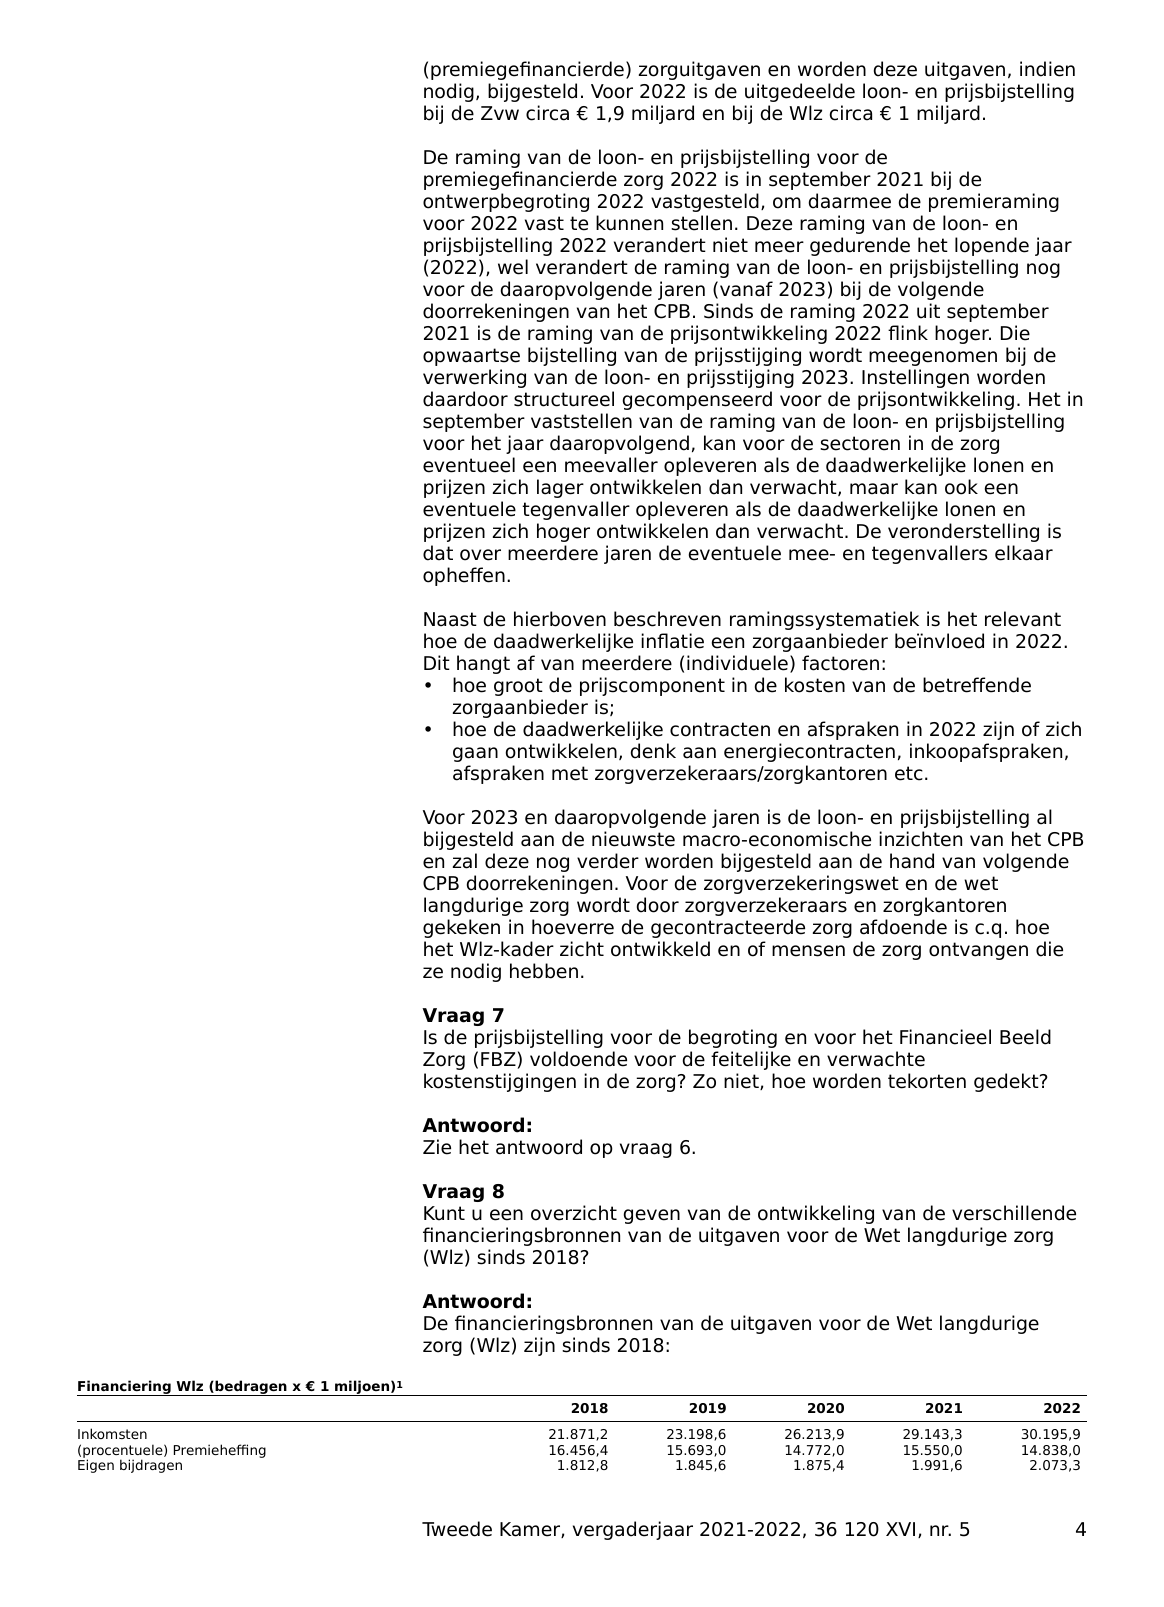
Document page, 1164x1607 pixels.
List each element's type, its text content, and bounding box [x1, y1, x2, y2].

table_cell 1.875,4 [732, 1458, 850, 1474]
text • hoe de daadwerkelijke contracten en afspraken in 2022 zijn of zich gaan ontwikkelen, denk aan energiecontracten, inkoopafspraken, afspraken met zorgverzekeraars/zorgkantoren etc. [422, 719, 1087, 785]
table_cell 23.198,6 [614, 1422, 732, 1442]
table_cell Inkomsten [77, 1422, 496, 1442]
table_cell 2.073,3 [969, 1458, 1087, 1474]
table_cell 2019 [614, 1396, 732, 1421]
table_cell 2021 [850, 1396, 968, 1421]
table_cell 1.812,8 [496, 1458, 614, 1474]
text De financieringsbronnen van de uitgaven voor de Wet langdurige zorg (Wlz) zijn sinds 2018: [422, 1313, 1087, 1357]
text Zie het antwoord op vraag 6. [422, 1137, 1087, 1159]
text Antwoord: [422, 1291, 1087, 1313]
text Naast de hierboven beschreven ramingssystematiek is het relevant hoe de daadwerkelijke inflatie een zorgaanbieder beïnvloed in 2022. Dit hangt af van meerdere (individuele) factoren: [422, 609, 1087, 675]
table_cell 15.550,0 [850, 1443, 968, 1458]
table_cell 14.772,0 [732, 1443, 850, 1458]
table_cell 26.213,9 [732, 1422, 850, 1442]
table_cell 2020 [732, 1396, 850, 1421]
table_cell 1.991,6 [850, 1458, 968, 1474]
text prijzen zich lager ontwikkelen dan verwacht, maar kan ook een eventuele tegenvaller opleveren als de daadwerkelijke lonen en prijzen zich hoger ontwikkelen dan verwacht. De veronderstelling is dat over meerdere jaren de eventuele mee- en tegenvallers elkaar opheffen. [422, 477, 1087, 587]
table_cell 2018 [496, 1396, 614, 1421]
table_cell (procentuele) Premieheffing [77, 1443, 496, 1458]
text Kunt u een overzicht geven van de ontwikkeling van de verschillende financieringsbronnen van de uitgaven voor de Wet langdurige zorg (Wlz) sinds 2018? [422, 1203, 1087, 1269]
text De raming van de loon- en prijsbijstelling voor de premiegefinancierde zorg 2022 is in september 2021 bij de ontwerpbegroting 2022 vastgesteld, om daarmee de premieraming voor 2022 vast te kunnen stellen. Deze raming van de loon- en prijsbijstelling 2022 verandert niet meer gedurende het lopende jaar (2022), wel verandert de raming van de loon- en prijsbijstelling nog voor de daaropvolgende jaren (vanaf 2023) bij de volgende doorrekeningen van het CPB. Sinds de raming 2022 uit september 2021 is de raming van de prijsontwikkeling 2022 flink hoger. Die opwaartse bijstelling van de prijsstijging wordt meegenomen bij de verwerking van de loon- en prijsstijging 2023. Instellingen worden daardoor structureel gecompenseerd voor de prijsontwikkeling. Het in september vaststellen van de raming van de loon- en prijsbijstelling voor het jaar daaropvolgend, kan voor de sectoren in de zorg eventueel een meevaller opleveren als de daadwerkelijke lonen en [422, 147, 1087, 477]
table_header Financiering Wlz (bedragen x € 1 miljoen)1 [77, 1379, 1087, 1395]
text Voor 2023 en daaropvolgende jaren is de loon- en prijsbijstelling al bijgesteld aan de nieuwste macro-economische inzichten van het CPB en zal deze nog verder worden bijgesteld aan de hand van volgende CPB doorrekeningen. Voor de zorgverzekeringswet en de wet langdurige zorg wordt door zorgverzekeraars en zorgkantoren gekeken in hoeverre de gecontracteerde zorg afdoende is c.q. hoe het Wlz-kader zicht ontwikkeld en of mensen de zorg ontvangen die ze nodig hebben. [422, 807, 1087, 983]
text • hoe groot de prijscomponent in de kosten van de betreffende zorgaanbieder is; [422, 675, 1087, 719]
table_cell [77, 1396, 496, 1421]
table_cell 2022 [969, 1396, 1087, 1421]
text Is de prijsbijstelling voor de begroting en voor het Financieel Beeld Zorg (FBZ) voldoende voor de feitelijke en verwachte kostenstijgingen in de zorg? Zo niet, hoe worden tekorten gedekt? [422, 1027, 1087, 1093]
text Antwoord: [422, 1115, 1087, 1137]
text Vraag 7 [422, 1005, 1087, 1027]
table_cell 15.693,0 [614, 1443, 732, 1458]
table_cell 30.195,9 [969, 1422, 1087, 1442]
table_cell Eigen bijdragen [77, 1458, 496, 1474]
table_cell 29.143,3 [850, 1422, 968, 1442]
text Vraag 8 [422, 1181, 1087, 1203]
table_cell 1.845,6 [614, 1458, 732, 1474]
table_cell 14.838,0 [969, 1443, 1087, 1458]
table_cell 16.456,4 [496, 1443, 614, 1458]
text (premiegefinancierde) zorguitgaven en worden deze uitgaven, indien nodig, bijgesteld. Voor 2022 is de uitgedeelde loon- en prijsbijstelling bij de Zvw circa € 1,9 miljard en bij de Wlz circa € 1 miljard. [422, 59, 1087, 125]
table_cell 21.871,2 [496, 1422, 614, 1442]
